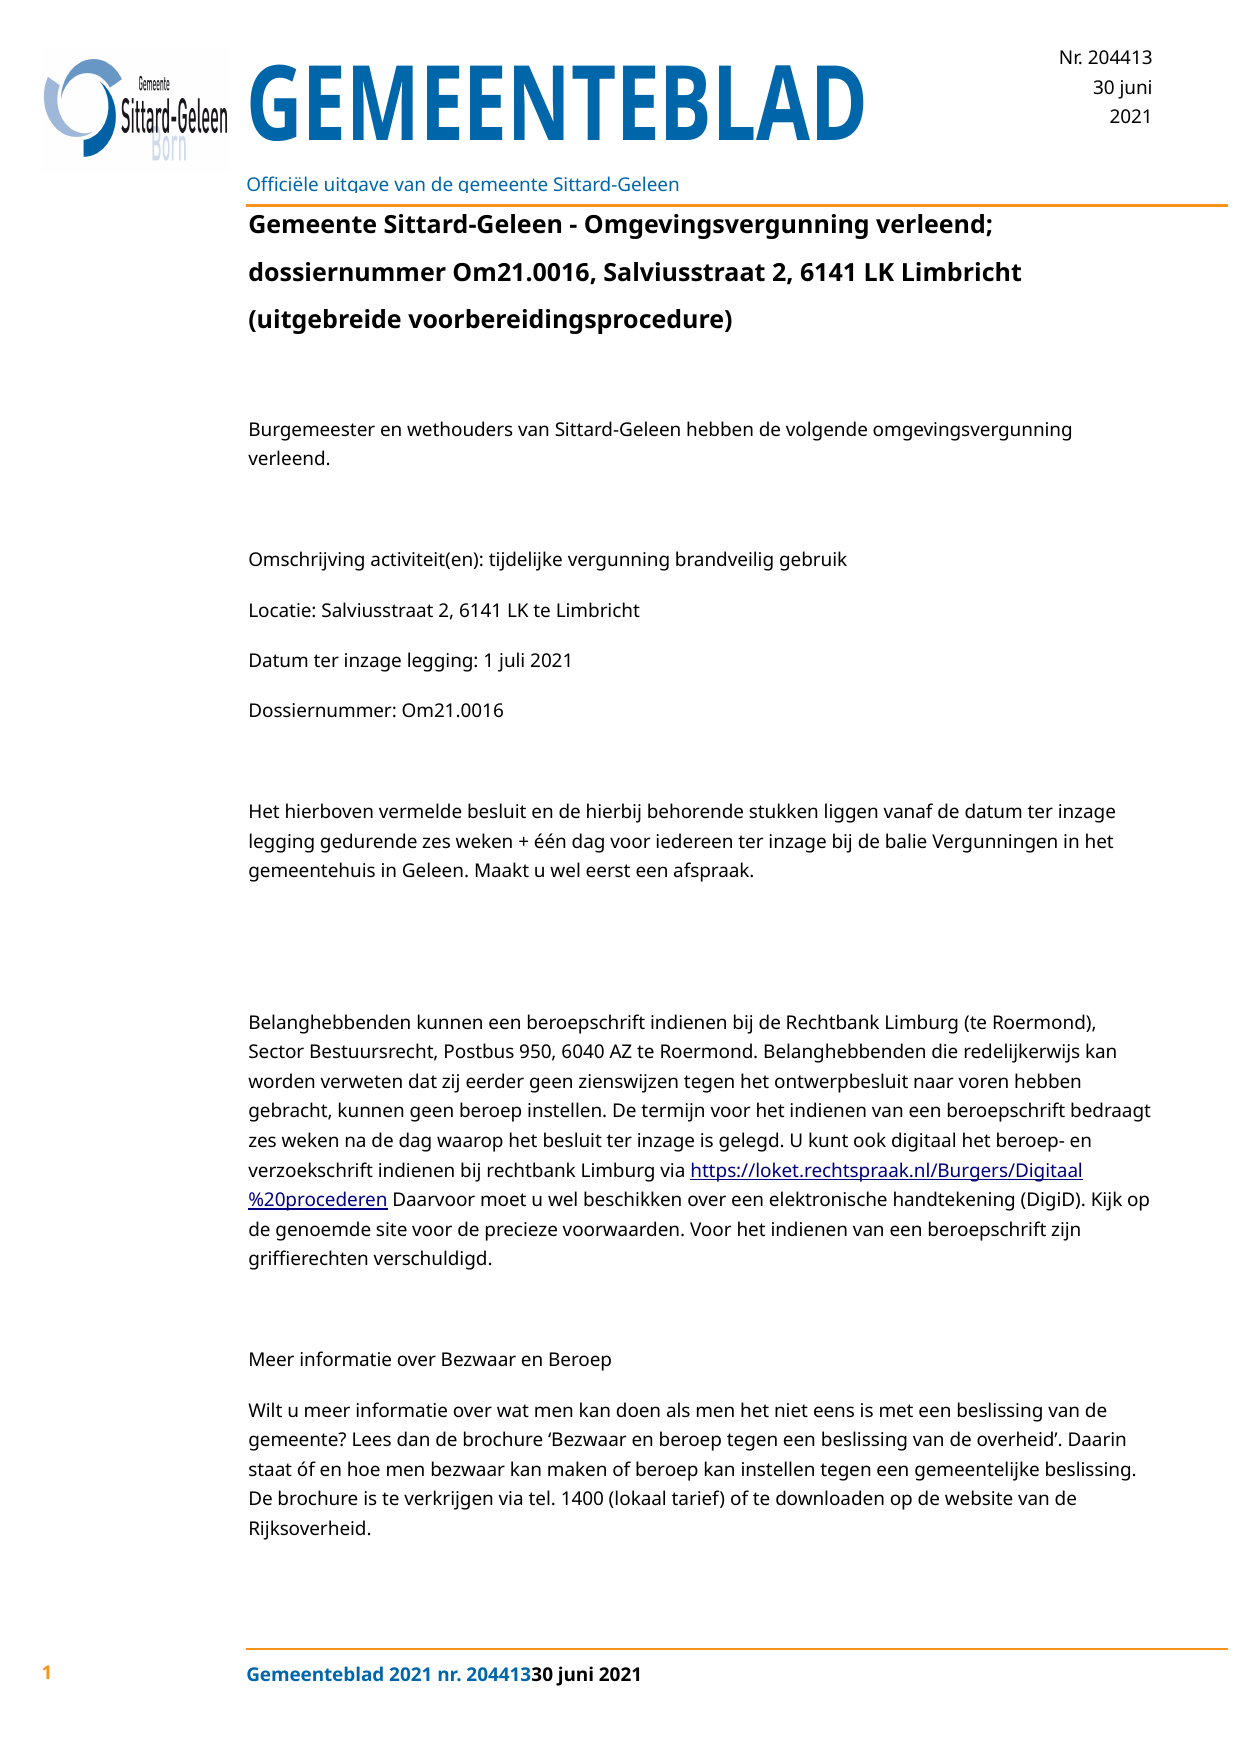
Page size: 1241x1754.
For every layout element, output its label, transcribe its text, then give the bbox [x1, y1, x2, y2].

text Locatie: Salviusstraat 2, 6141 LK te Limbricht [248, 597, 1152, 622]
text Dossiernummer: Om21.0016 [248, 698, 1152, 723]
text Omschrijving activiteit(en): tijdelijke vergunning brandveilig gebruik [248, 546, 1152, 572]
text Het hierboven vermelde besluit en de hierbij behorende stukken liggen vanaf de datum ter inzage legging gedurende zes weken + één dag voor iedereen ter inzage bij de balie Vergunningen in het gemeentehuis in Geleen. Maakt u wel eerst een afspraak. [248, 798, 1152, 883]
text Datum ter inzage legging: 1 juli 2021 [248, 647, 1152, 673]
text Meer informatie over Bezwaar en Beroep [248, 1346, 1152, 1372]
text Belanghebbenden kunnen een beroepschrift indienen bij de Rechtbank Limburg (te Roermond), Sector Bestuursrecht, Postbus 950, 6040 AZ te Roermond. Belanghebbenden die redelijkerwijs kan worden verweten dat zij eerder geen zienswijzen tegen het ontwerpbesluit naar voren hebben gebracht, kunnen geen beroep instellen. De termijn voor het indienen van een beroepschrift bedraagt zes weken na de dag waarop het besluit ter inzage is gelegd. U kunt ook digitaal het beroep- en verzoekschrift indienen bij rechtbank Limburg via https://loket.rechtspraak.nl/Burgers/Digitaal%20procederen Daarvoor moet u wel beschikken over een elektronische handtekening (DigiD). Kijk op de genoemde site voor de precieze voorwaarden. Voor het indienen van een beroepschrift zijn griffierechten verschuldigd. [248, 1009, 1152, 1271]
text Gemeente Sittard-Geleen - Omgevingsvergunning verleend; dossiernummer Om21.0016, Salviusstraat 2, 6141 LK Limbricht (uitgebreide voorbereidingsprocedure) [248, 207, 1152, 336]
picture [41, 47, 231, 172]
text Burgemeester en wethouders van Sittard-Geleen hebben de volgende omgevingsvergunning verleend. [248, 416, 1152, 471]
text Wilt u meer informatie over wat men kan doen als men het niet eens is met een beslissing van de gemeente? Lees dan de brochure ‘Bezwaar en beroep tegen een beslissing van de overheid’. Daarin staat óf en hoe men bezwaar kan maken of beroep kan instellen tegen een gemeentelijke beslissing. De brochure is te verkrijgen via tel. 1400 (lokaal tarief) of te downloaden op de website van de Rijksoverheid. [248, 1397, 1152, 1541]
